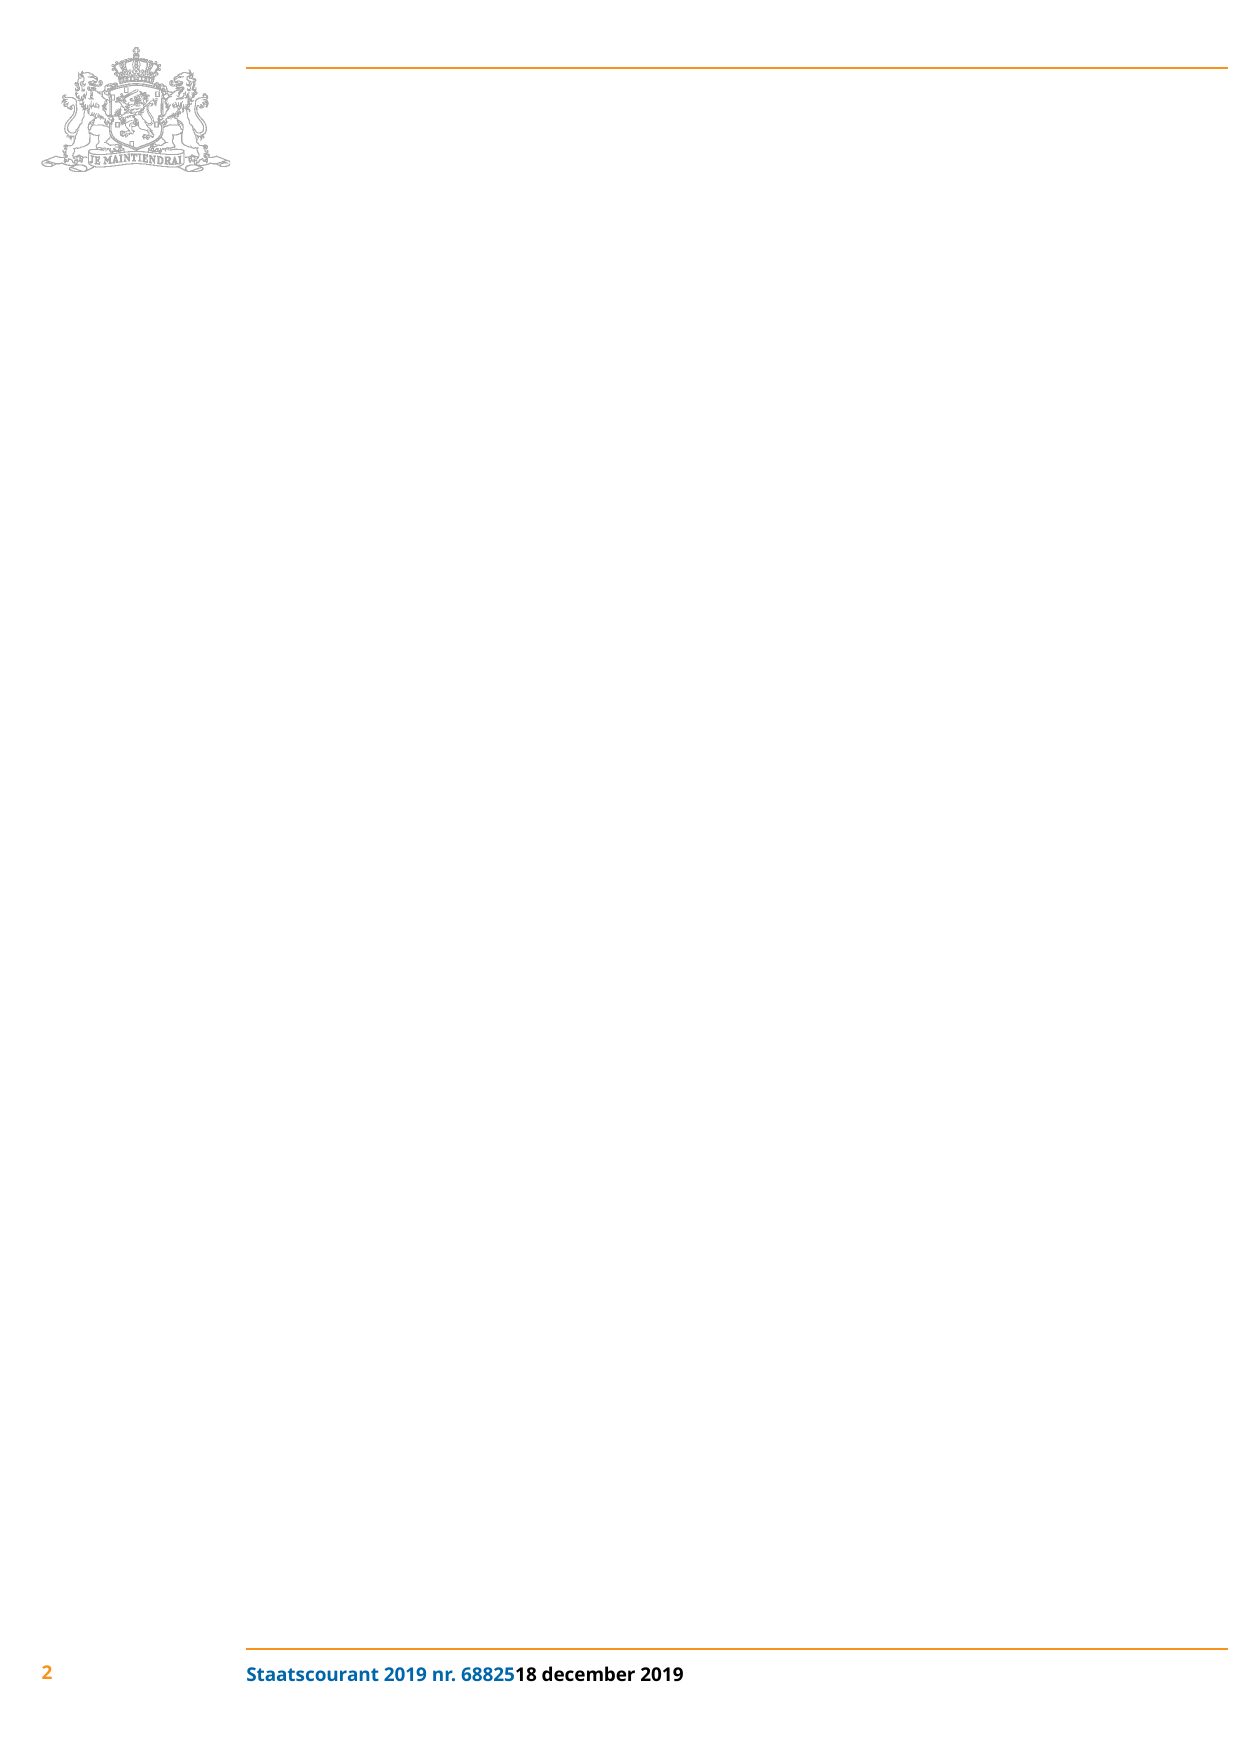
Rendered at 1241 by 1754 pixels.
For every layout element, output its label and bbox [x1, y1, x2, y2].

picture [41, 47, 231, 172]
